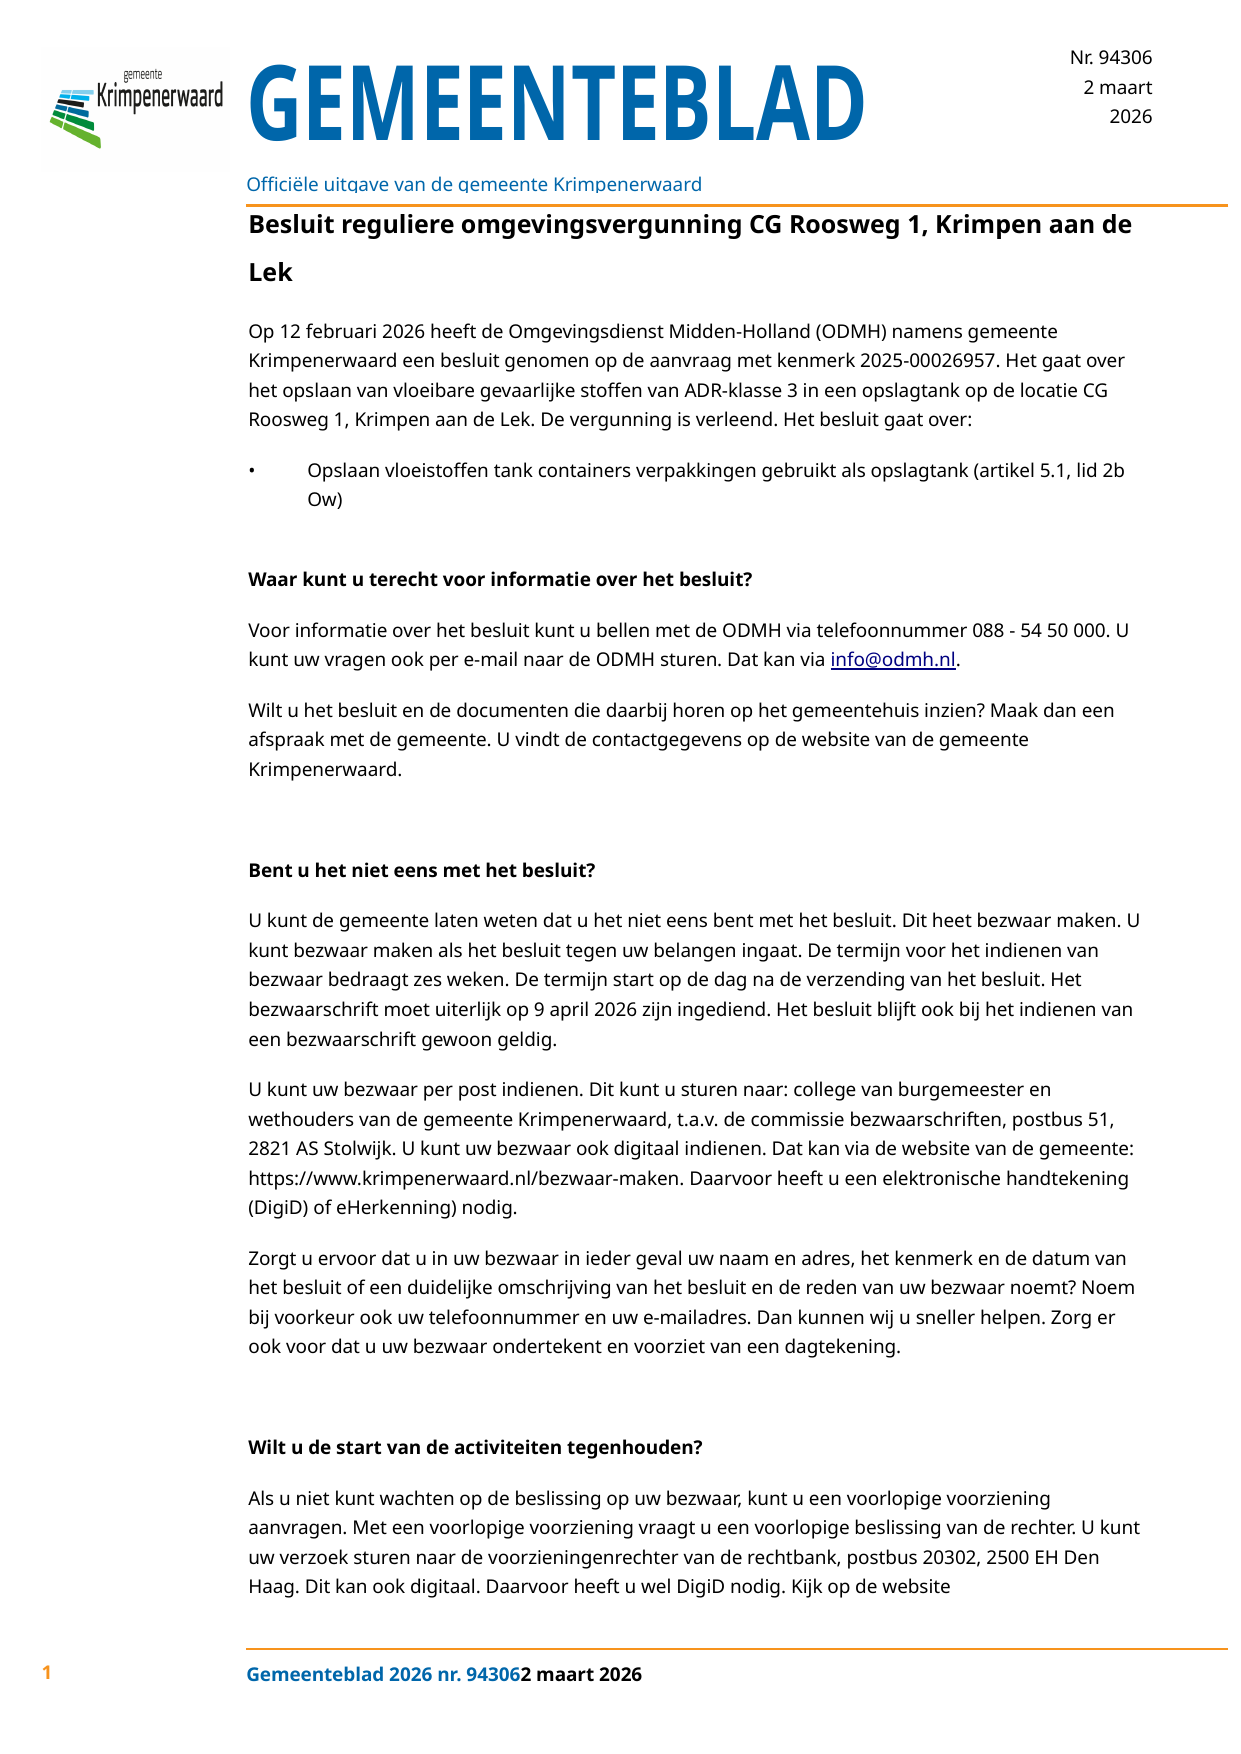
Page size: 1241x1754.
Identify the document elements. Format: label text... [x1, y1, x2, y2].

text Wilt u de start van de activiteiten tegenhouden? [248, 1434, 1152, 1460]
text Op 12 februari 2026 heeft de Omgevingsdienst Midden-Holland (ODMH) namens gemeente Krimpenerwaard een besluit genomen op de aanvraag met kenmerk 2025-00026957. Het gaat over het opslaan van vloeibare gevaarlijke stoffen van ADR-klasse 3 in een opslagtank op de locatie CG Roosweg 1, Krimpen aan de Lek. De vergunning is verleend. Het besluit gaat over: [248, 318, 1152, 432]
text Als u niet kunt wachten op de beslissing op uw bezwaar, kunt u een voorlopige voorziening aanvragen. Met een voorlopige voorziening vraagt u een voorlopige beslissing van de rechter. U kunt uw verzoek sturen naar de voorzieningenrechter van de rechtbank, postbus 20302, 2500 EH Den Haag. Dit kan ook digitaal. Daarvoor heeft u wel DigiD nodig. Kijk op de website [248, 1485, 1152, 1599]
text Wilt u het besluit en de documenten die daarbij horen op het gemeentehuis inzien? Maak dan een afspraak met de gemeente. U vindt de contactgegevens op de website van de gemeente Krimpenerwaard. [248, 697, 1152, 782]
text Bent u het niet eens met het besluit? [248, 857, 1152, 883]
text Besluit reguliere omgevingsvergunning CG Roosweg 1, Krimpen aan de Lek [248, 207, 1152, 288]
text Voor informatie over het besluit kunt u bellen met de ODMH via telefoonnummer 088 - 54 50 000. U kunt uw vragen ook per e-mail naar de ODMH sturen. Dat kan via info@odmh.nl. [248, 617, 1152, 672]
text Waar kunt u terecht voor informatie over het besluit? [248, 567, 1152, 592]
text U kunt de gemeente laten weten dat u het niet eens bent met het besluit. Dit heet bezwaar maken. U kunt bezwaar maken als het besluit tegen uw belangen ingaat. De termijn voor het indienen van bezwaar bedraagt zes weken. De termijn start op de dag na de verzending van het besluit. Het bezwaarschrift moet uiterlijk op 9 april 2026 zijn ingediend. Het besluit blijft ook bij het indienen van een bezwaarschrift gewoon geldig. [248, 907, 1152, 1052]
text U kunt uw bezwaar per post indienen. Dit kunt u sturen naar: college van burgemeester en wethouders van de gemeente Krimpenerwaard, t.a.v. de commissie bezwaarschriften, postbus 51, 2821 AS Stolwijk. U kunt uw bezwaar ook digitaal indienen. Dat kan via de website van de gemeente: https://www.krimpenerwaard.nl/bezwaar-maken. Daarvoor heeft u een elektronische handtekening (DigiD) of eHerkenning) nodig. [248, 1076, 1152, 1220]
picture [41, 47, 231, 172]
list Opslaan vloeistoffen tank containers verpakkingen gebruikt als opslagtank (artikel 5.1, lid 2b Ow) [248, 457, 1152, 512]
text Zorgt u ervoor dat u in uw bezwaar in ieder geval uw naam en adres, het kenmerk en de datum van het besluit of een duidelijke omschrijving van het besluit en de reden van uw bezwaar noemt? Noem bij voorkeur ook uw telefoonnummer en uw e-mailadres. Dan kunnen wij u sneller helpen. Zorg er ook voor dat u uw bezwaar ondertekent en voorziet van een dagtekening. [248, 1245, 1152, 1359]
